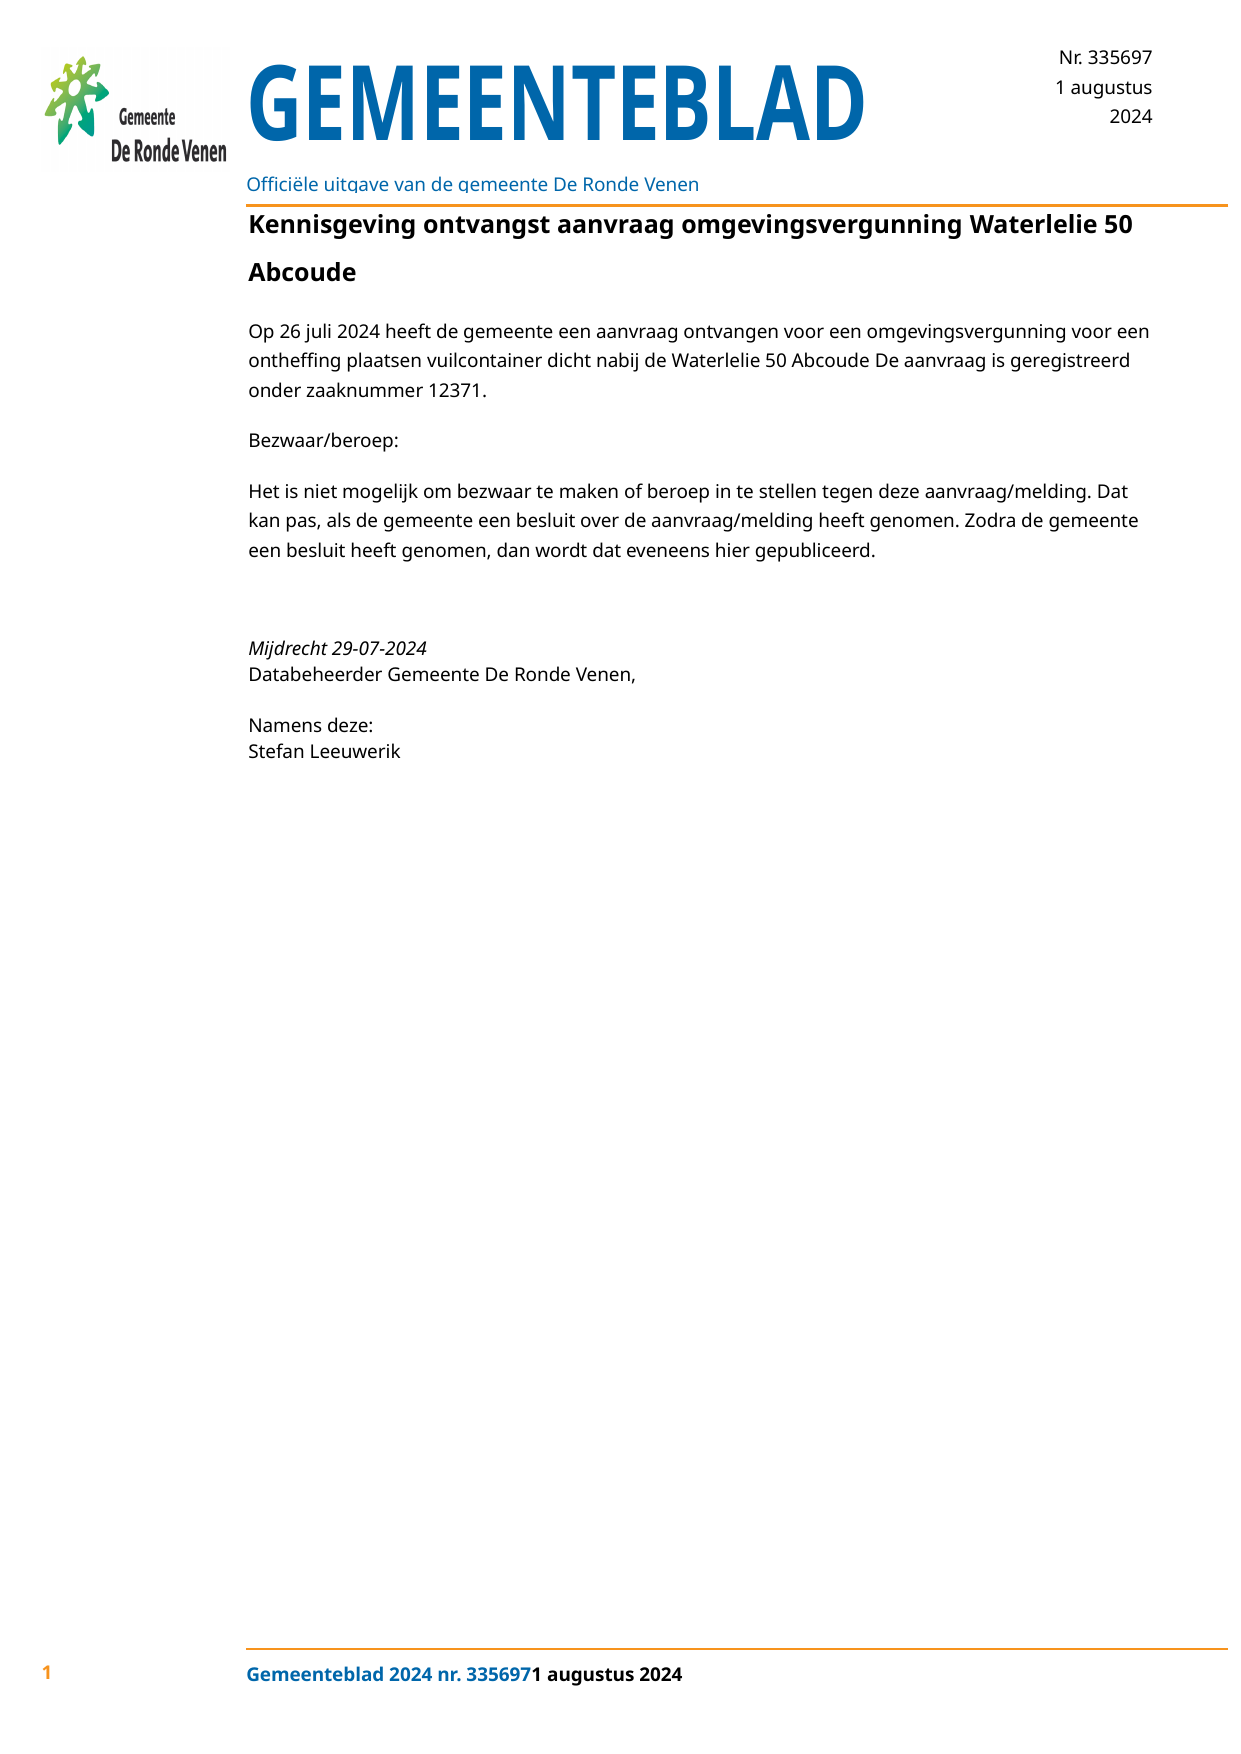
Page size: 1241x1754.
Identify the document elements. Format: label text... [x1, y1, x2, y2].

text Mijdrecht 29-07-2024 [248, 635, 1152, 661]
text Het is niet mogelijk om bezwaar te maken of beroep in te stellen tegen deze aanvraag/melding. Dat kan pas, als de gemeente een besluit over de aanvraag/melding heeft genomen. Zodra de gemeente een besluit heeft genomen, dan wordt dat eveneens hier gepubliceerd. [248, 478, 1152, 563]
text Stefan Leeuwerik [248, 738, 1152, 764]
text Bezwaar/beroep: [248, 427, 1152, 453]
text Kennisgeving ontvangst aanvraag omgevingsvergunning Waterlelie 50 Abcoude [248, 207, 1152, 288]
picture [41, 47, 231, 172]
text Op 26 juli 2024 heeft de gemeente een aanvraag ontvangen voor een omgevingsvergunning voor een ontheffing plaatsen vuilcontainer dicht nabij de Waterlelie 50 Abcoude De aanvraag is geregistreerd onder zaaknummer 12371. [248, 318, 1152, 403]
text Namens deze: [248, 712, 1152, 738]
text Databeheerder Gemeente De Ronde Venen, [248, 661, 1152, 687]
